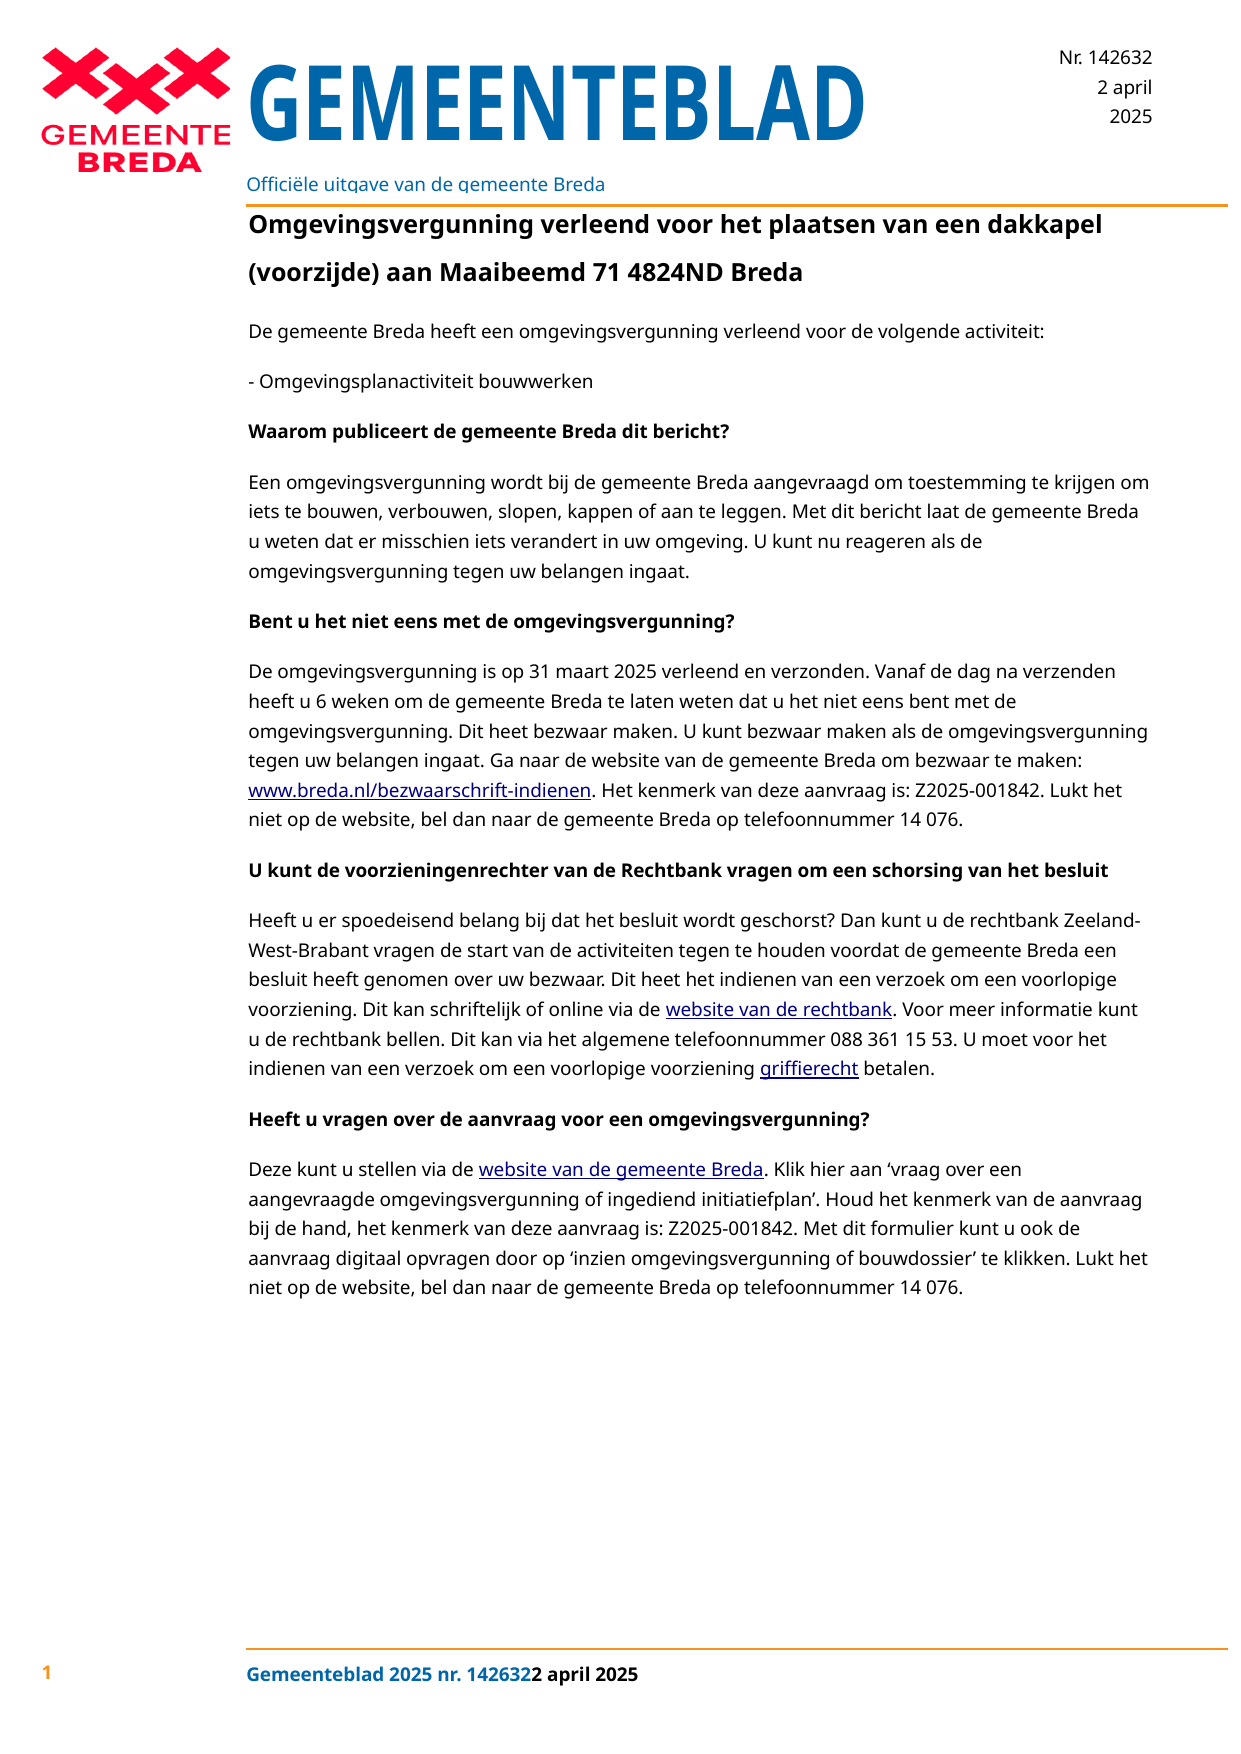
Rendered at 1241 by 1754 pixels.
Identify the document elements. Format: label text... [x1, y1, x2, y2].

picture [41, 47, 231, 172]
text Heeft u vragen over de aanvraag voor een omgevingsvergunning? [248, 1106, 1152, 1132]
text Heeft u er spoedeisend belang bij dat het besluit wordt geschorst? Dan kunt u de rechtbank Zeeland-West-Brabant vragen de start van de activiteiten tegen te houden voordat de gemeente Breda een besluit heeft genomen over uw bezwaar. Dit heet het indienen van een verzoek om een voorlopige voorziening. Dit kan schriftelijk of online via de website van de rechtbank. Voor meer informatie kunt u de rechtbank bellen. Dit kan via het algemene telefoonnummer 088 361 15 53. U moet voor het indienen van een verzoek om een voorlopige voorziening griffierecht betalen. [248, 907, 1152, 1081]
text De omgevingsvergunning is op 31 maart 2025 verleend en verzonden. Vanaf de dag na verzenden heeft u 6 weken om de gemeente Breda te laten weten dat u het niet eens bent met de omgevingsvergunning. Dit heet bezwaar maken. U kunt bezwaar maken als de omgevingsvergunning tegen uw belangen ingaat. Ga naar de website van de gemeente Breda om bezwaar te maken: www.breda.nl/bezwaarschrift-indienen. Het kenmerk van deze aanvraag is: Z2025-001842. Lukt het niet op de website, bel dan naar de gemeente Breda op telefoonnummer 14 076. [248, 659, 1152, 832]
text Waarom publiceert de gemeente Breda dit bericht? [248, 419, 1152, 444]
text Deze kunt u stellen via de website van de gemeente Breda. Klik hier aan ‘vraag over een aangevraagde omgevingsvergunning of ingediend initiatiefplan’. Houd het kenmerk van de aanvraag bij de hand, het kenmerk van deze aanvraag is: Z2025-001842. Met dit formulier kunt u ook de aanvraag digitaal opvragen door op ‘inzien omgevingsvergunning of bouwdossier’ te klikken. Lukt het niet op de website, bel dan naar de gemeente Breda op telefoonnummer 14 076. [248, 1156, 1152, 1300]
text Omgevingsvergunning verleend voor het plaatsen van een dakkapel (voorzijde) aan Maaibeemd 71 4824ND Breda [248, 207, 1152, 288]
text De gemeente Breda heeft een omgevingsvergunning verleend voor de volgende activiteit: [248, 318, 1152, 344]
text Een omgevingsvergunning wordt bij de gemeente Breda aangevraagd om toestemming te krijgen om iets te bouwen, verbouwen, slopen, kappen of aan te leggen. Met dit bericht laat de gemeente Breda u weten dat er misschien iets verandert in uw omgeving. U kunt nu reageren als de omgevingsvergunning tegen uw belangen ingaat. [248, 469, 1152, 584]
text U kunt de voorzieningenrechter van de Rechtbank vragen om een schorsing van het besluit [248, 857, 1152, 883]
text Bent u het niet eens met de omgevingsvergunning? [248, 608, 1152, 634]
text - Omgevingsplanactiviteit bouwwerken [248, 368, 1152, 394]
